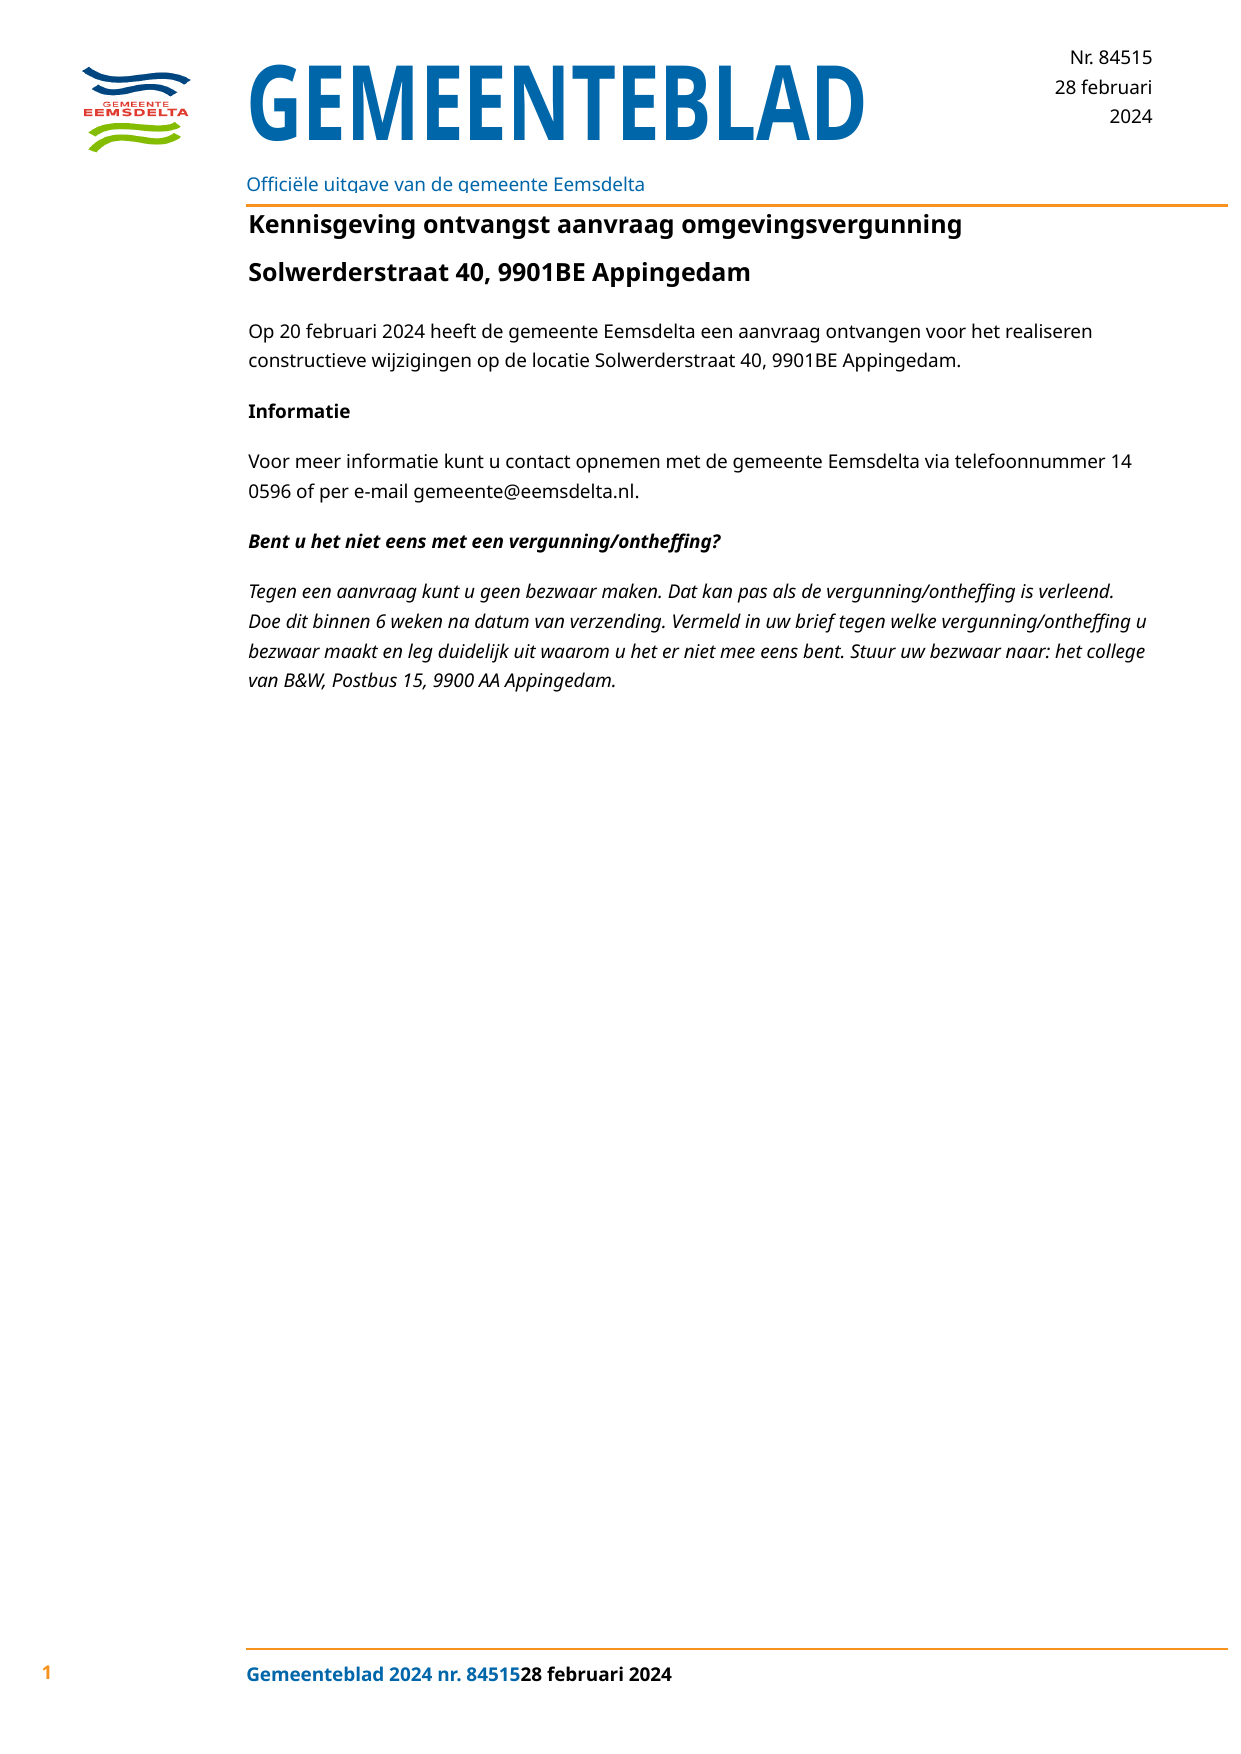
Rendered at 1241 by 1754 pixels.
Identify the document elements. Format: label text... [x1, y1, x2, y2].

text Bent u het niet eens met een vergunning/ontheffing? [248, 528, 1152, 554]
text Op 20 februari 2024 heeft de gemeente Eemsdelta een aanvraag ontvangen voor het realiseren constructieve wijzigingen op de locatie Solwerderstraat 40, 9901BE Appingedam. [248, 318, 1152, 373]
text Kennisgeving ontvangst aanvraag omgevingsvergunning Solwerderstraat 40, 9901BE Appingedam [248, 207, 1152, 288]
text Informatie [248, 398, 1152, 424]
text Voor meer informatie kunt u contact opnemen met de gemeente Eemsdelta via telefoonnummer 14 0596 of per e-mail gemeente@eemsdelta.nl. [248, 448, 1152, 504]
text Tegen een aanvraag kunt u geen bezwaar maken. Dat kan pas als de vergunning/ontheffing is verleend. Doe dit binnen 6 weken na datum van verzending. Vermeld in uw brief tegen welke vergunning/ontheffing u bezwaar maakt en leg duidelijk uit waarom u het er niet mee eens bent. Stuur uw bezwaar naar: het college van B&W, Postbus 15, 9900 AA Appingedam. [248, 579, 1152, 693]
picture [41, 47, 231, 172]
